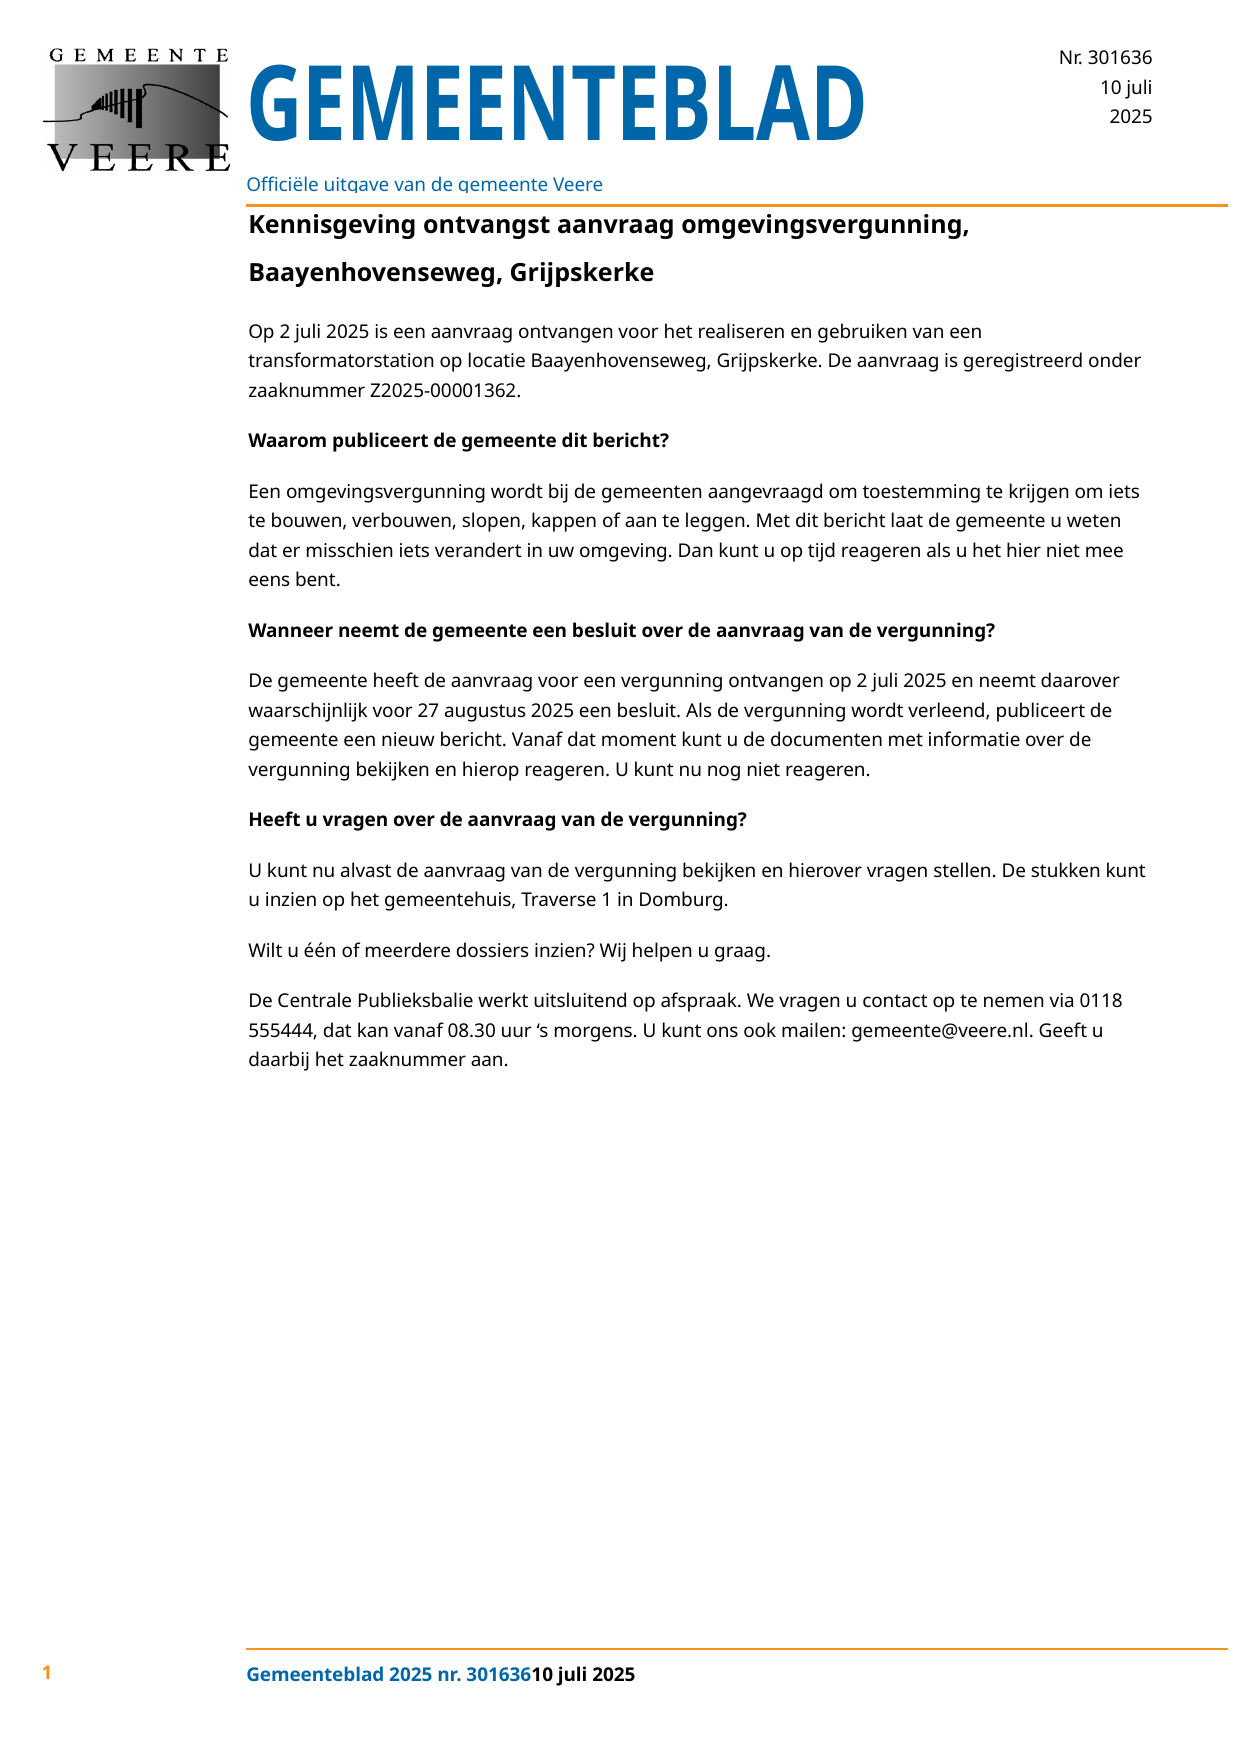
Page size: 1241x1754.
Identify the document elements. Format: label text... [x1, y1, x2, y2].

text Heeft u vragen over de aanvraag van de vergunning? [248, 807, 1152, 832]
text Een omgevingsvergunning wordt bij de gemeenten aangevraagd om toestemming te krijgen om iets te bouwen, verbouwen, slopen, kappen of aan te leggen. Met dit bericht laat de gemeente u weten dat er misschien iets verandert in uw omgeving. Dan kunt u op tijd reageren als u het hier niet mee eens bent. [248, 478, 1152, 592]
picture [41, 47, 231, 172]
text De gemeente heeft de aanvraag voor een vergunning ontvangen op 2 juli 2025 en neemt daarover waarschijnlijk voor 27 augustus 2025 een besluit. Als de vergunning wordt verleend, publiceert de gemeente een nieuw bericht. Vanaf dat moment kunt u de documenten met informatie over de vergunning bekijken en hierop reageren. U kunt nu nog niet reageren. [248, 667, 1152, 782]
text U kunt nu alvast de aanvraag van de vergunning bekijken en hierover vragen stellen. De stukken kunt u inzien op het gemeentehuis, Traverse 1 in Domburg. [248, 857, 1152, 912]
text Waarom publiceert de gemeente dit bericht? [248, 427, 1152, 453]
text De Centrale Publieksbalie werkt uitsluitend op afspraak. We vragen u contact op te nemen via 0118 555444, dat kan vanaf 08.30 uur ‘s morgens. U kunt ons ook mailen: gemeente@veere.nl. Geeft u daarbij het zaaknummer aan. [248, 987, 1152, 1072]
text Wanneer neemt de gemeente een besluit over de aanvraag van de vergunning? [248, 617, 1152, 643]
text Op 2 juli 2025 is een aanvraag ontvangen voor het realiseren en gebruiken van een transformatorstation op locatie Baayenhovenseweg, Grijpskerke. De aanvraag is geregistreerd onder zaaknummer Z2025-00001362. [248, 318, 1152, 403]
text Wilt u één of meerdere dossiers inzien? Wij helpen u graag. [248, 937, 1152, 963]
text Kennisgeving ontvangst aanvraag omgevingsvergunning, Baayenhovenseweg, Grijpskerke [248, 207, 1152, 288]
